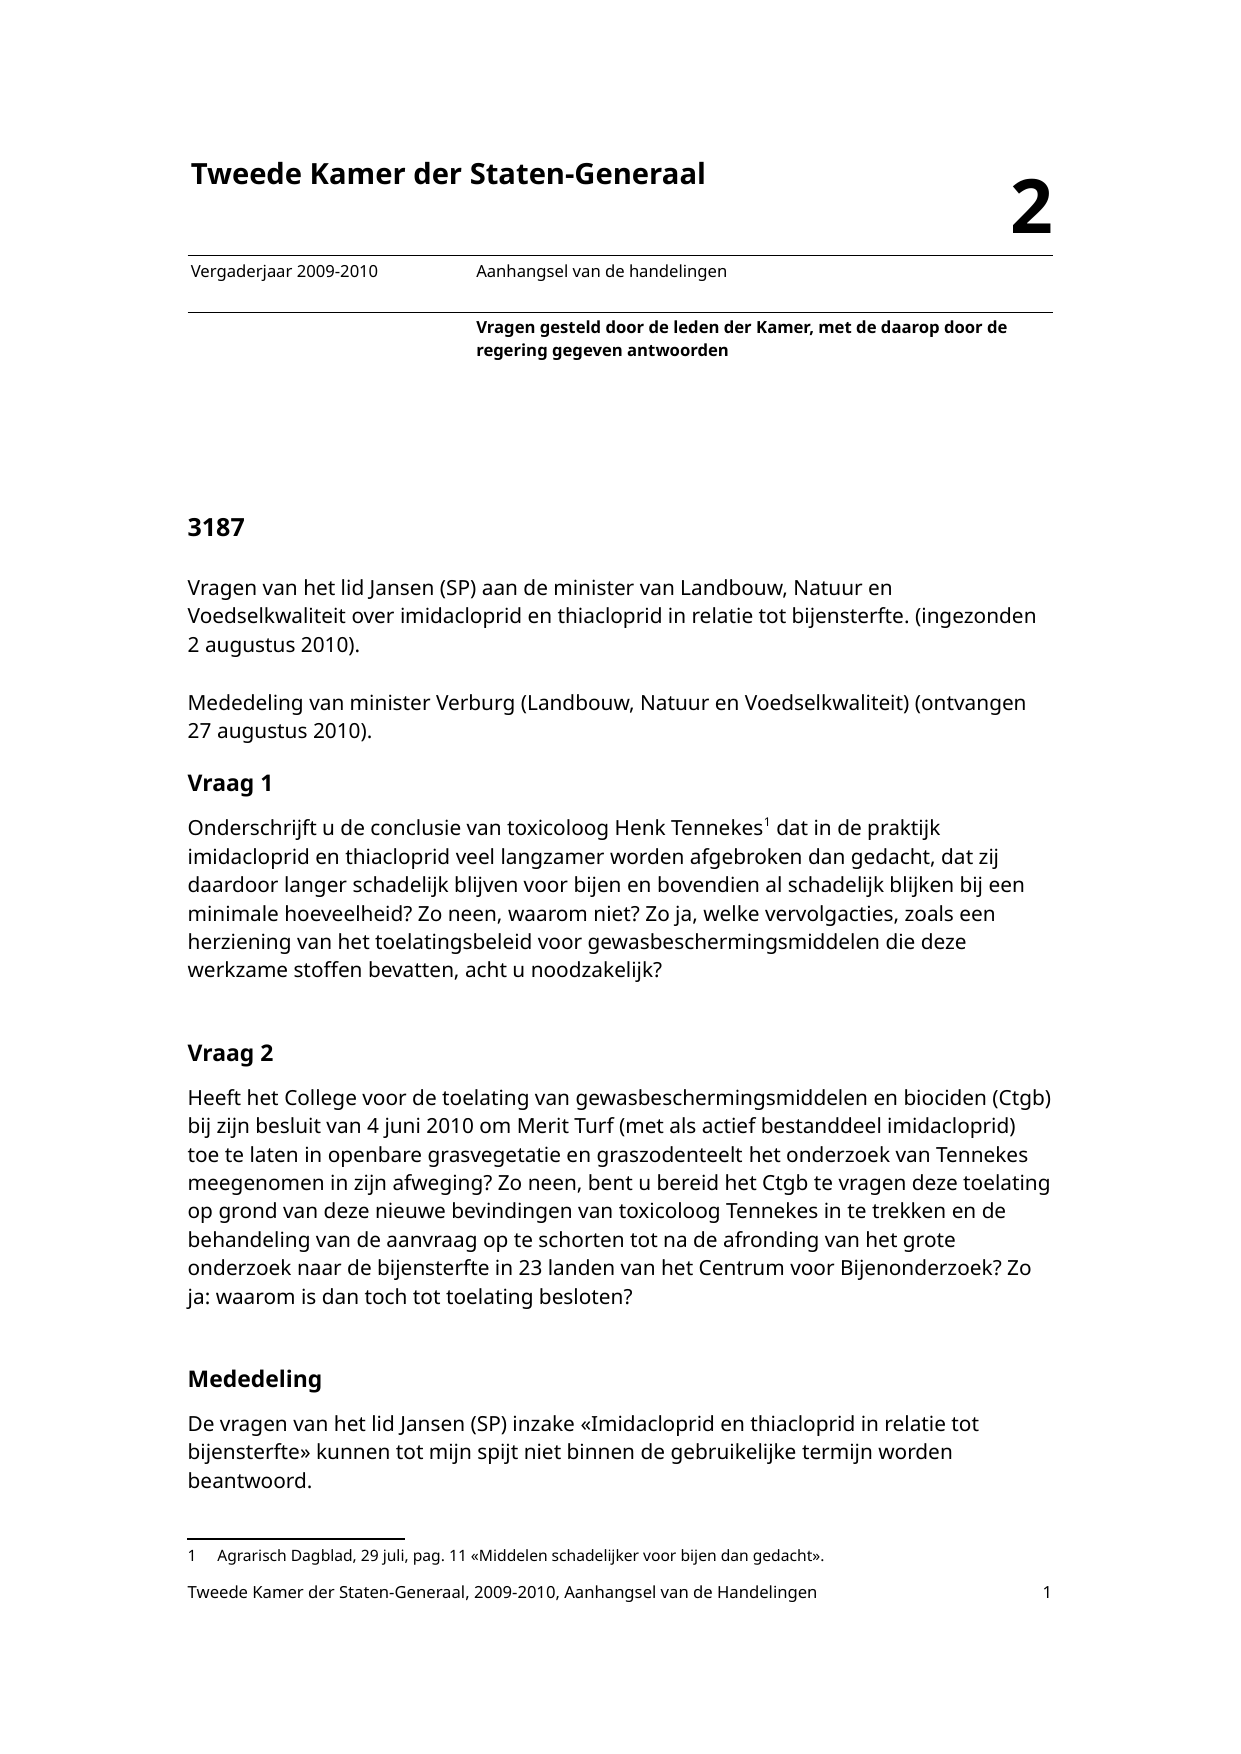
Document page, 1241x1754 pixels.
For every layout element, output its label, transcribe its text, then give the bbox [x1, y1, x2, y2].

text 3187 [187, 509, 1053, 543]
text Vragen van het lid Jansen (SP) aan de minister van Landbouw, Natuur en Voedselkwaliteit over imidacloprid en thiacloprid in relatie tot bijensterfte. (ingezonden 2 augustus 2010). [187, 573, 1053, 658]
table_cell Vergaderjaar 2009-2010 [188, 256, 473, 312]
subtitle Vraag 1 [187, 767, 1053, 798]
text Onderschrijft u de conclusie van toxicoloog Henk Tennekes dat in de praktijk imidacloprid en thiacloprid veel langzamer worden afgebroken dan gedacht, dat zij daardoor langer schadelijk blijven voor bijen en bovendien al schadelijk blijken bij een minimale hoeveelheid? Zo neen, waarom niet? Zo ja, welke vervolgacties, zoals een herziening van het toelatingsbeleid voor gewasbeschermingsmiddelen die deze werkzame stoffen bevatten, acht u noodzakelijk? [187, 813, 1053, 984]
subtitle Vraag 2 [187, 1037, 1053, 1068]
text Mededeling van minister Verburg (Landbouw, Natuur en Voedselkwaliteit) (ontvangen 27 augustus 2010). [187, 688, 1053, 745]
subtitle Mededeling [187, 1363, 1053, 1394]
table_cell [188, 313, 473, 361]
table_cell Aanhangsel van de handelingen [473, 256, 1053, 312]
table_header 2 [880, 150, 1053, 255]
text Agrarisch Dagblad, 29 juli, pag. 11 «Middelen schadelijker voor bijen dan gedacht». [187, 1538, 1053, 1566]
table_cell Vragen gesteld door de leden der Kamer, met de daarop door de regering gegeven antwoorden [473, 313, 1053, 361]
text Heeft het College voor de toelating van gewasbeschermingsmiddelen en biociden (Ctgb) bij zijn besluit van 4 juni 2010 om Merit Turf (met als actief bestanddeel imidacloprid) toe te laten in openbare grasvegetatie en graszodenteelt het onderzoek van Tennekes meegenomen in zijn afweging? Zo neen, bent u bereid het Ctgb te vragen deze toelating op grond van deze nieuwe bevindingen van toxicoloog Tennekes in te trekken en de behandeling van de aanvraag op te schorten tot na de afronding van het grote onderzoek naar de bijensterfte in 23 landen van het Centrum voor Bijenonderzoek? Zo ja: waarom is dan toch tot toelating besloten? [187, 1083, 1053, 1310]
text De vragen van het lid Jansen (SP) inzake «Imidacloprid en thiacloprid in relatie tot bijensterfte» kunnen tot mijn spijt niet binnen de gebruikelijke termijn worden beantwoord. [187, 1409, 1053, 1494]
table_header Tweede Kamer der Staten-Generaal [188, 150, 879, 255]
